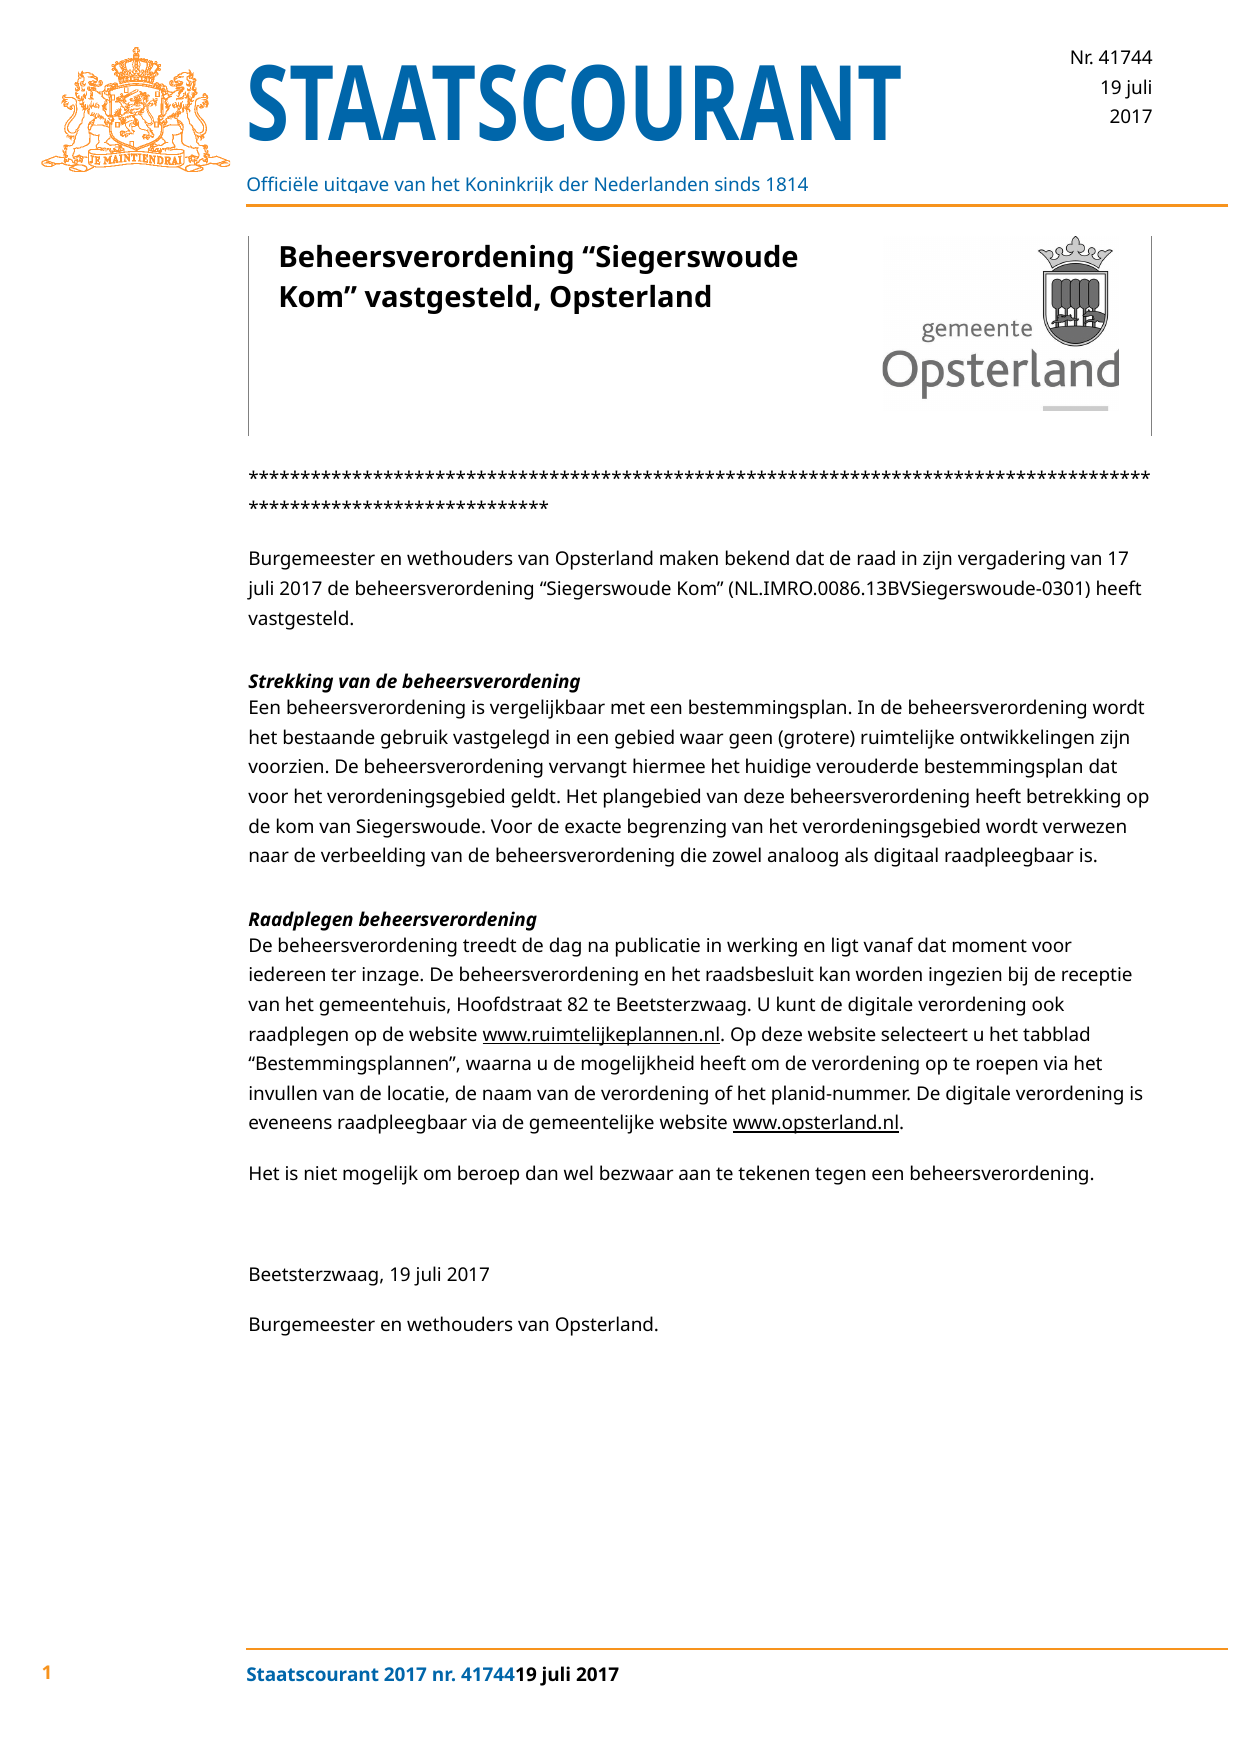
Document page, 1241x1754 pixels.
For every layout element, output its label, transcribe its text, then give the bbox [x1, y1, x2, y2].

text Het is niet mogelijk om beroep dan wel bezwaar aan te tekenen tegen een beheersverordening. [248, 1160, 1152, 1186]
text Strekking van de beheersverordening [248, 669, 1152, 694]
table_header Beheersverordening “Siegerswoude Kom” vastgesteld, Opsterland [249, 236, 850, 436]
text Beetsterzwaag, 19 juli 2017 [248, 1261, 1152, 1287]
text Een beheersverordening is vergelijkbaar met een bestemmingsplan. In de beheersverordening wordt het bestaande gebruik vastgelegd in een gebied waar geen (grotere) ruimtelijke ontwikkelingen zijn voorzien. De beheersverordening vervangt hiermee het huidige verouderde bestemmingsplan dat voor het verordeningsgebied geldt. Het plangebied van deze beheersverordening heeft betrekking op de kom van Siegerswoude. Voor de exacte begrenzing van het verordeningsgebied wordt verwezen naar de verbeelding van de beheersverordening die zowel analoog als digitaal raadpleegbaar is. [248, 694, 1152, 868]
text De beheersverordening treedt de dag na publicatie in werking en ligt vanaf dat moment voor iedereen ter inzage. De beheersverordening en het raadsbesluit kan worden ingezien bij de receptie van het gemeentehuis, Hoofdstraat 82 te Beetsterzwaag. U kunt de digitale verordening ook raadplegen op de website www.ruimtelijkeplannen.nl. Op deze website selecteert u het tabblad “Bestemmingsplannen”, waarna u de mogelijkheid heeft om de verordening op te roepen via het invullen van de locatie, de naam van de verordening of het planid-nummer. De digitale verordening is eveneens raadpleegbaar via de gemeentelijke website www.opsterland.nl. [248, 932, 1152, 1135]
text ******************************************************************************************************************** [248, 466, 1152, 521]
picture [41, 47, 231, 172]
text Raadplegen beheersverordening [248, 906, 1152, 932]
table_header [850, 236, 1151, 436]
picture [882, 236, 1119, 411]
text Burgemeester en wethouders van Opsterland maken bekend dat de raad in zijn vergadering van 17 juli 2017 de beheersverordening “Siegerswoude Kom” (NL.IMRO.0086.13BVSiegerswoude-0301) heeft vastgesteld. [248, 546, 1152, 631]
text Burgemeester en wethouders van Opsterland. [248, 1311, 1152, 1337]
